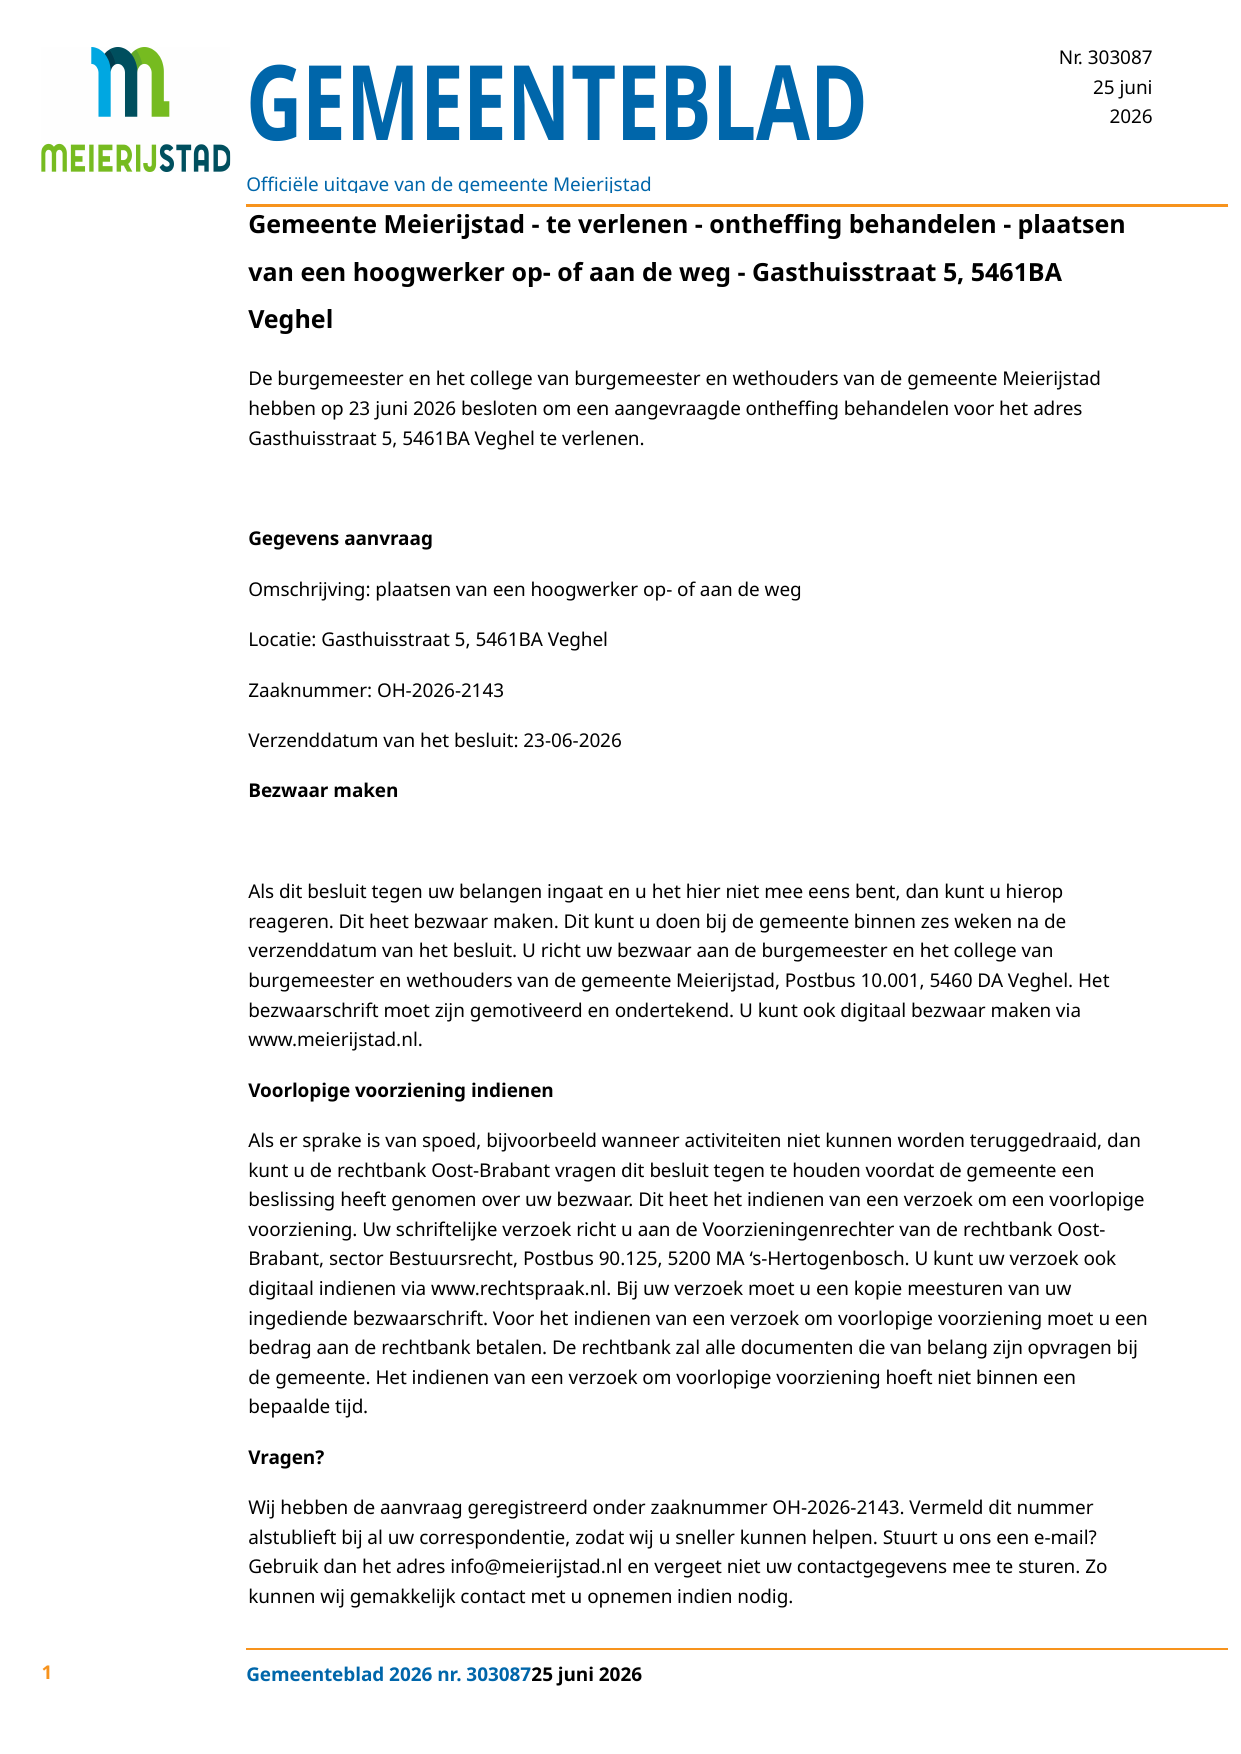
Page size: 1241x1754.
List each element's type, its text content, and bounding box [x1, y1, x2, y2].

text Bezwaar maken [248, 778, 1152, 803]
text Als dit besluit tegen uw belangen ingaat en u het hier niet mee eens bent, dan kunt u hierop reageren. Dit heet bezwaar maken. Dit kunt u doen bij de gemeente binnen zes weken na de verzenddatum van het besluit. U richt uw bezwaar aan de burgemeester en het college van burgemeester en wethouders van de gemeente Meierijstad, Postbus 10.001, 5460 DA Veghel. Het bezwaarschrift moet zijn gemotiveerd en ondertekend. U kunt ook digitaal bezwaar maken via www.meierijstad.nl. [248, 878, 1152, 1052]
text Locatie: Gasthuisstraat 5, 5461BA Veghel [248, 626, 1152, 652]
text Gegevens aanvraag [248, 526, 1152, 551]
text Vragen? [248, 1444, 1152, 1469]
text Zaaknummer: OH-2026-2143 [248, 677, 1152, 702]
text Omschrijving: plaatsen van een hoogwerker op- of aan de weg [248, 576, 1152, 602]
text Als er sprake is van spoed, bijvoorbeeld wanneer activiteiten niet kunnen worden teruggedraaid, dan kunt u de rechtbank Oost-Brabant vragen dit besluit tegen te houden voordat de gemeente een beslissing heeft genomen over uw bezwaar. Dit heet het indienen van een verzoek om een voorlopige voorziening. Uw schriftelijke verzoek richt u aan de Voorzieningenrechter van de rechtbank Oost-Brabant, sector Bestuursrecht, Postbus 90.125, 5200 MA ‘s-Hertogenbosch. U kunt uw verzoek ook digitaal indienen via www.rechtspraak.nl. Bij uw verzoek moet u een kopie meesturen van uw ingediende bezwaarschrift. Voor het indienen van een verzoek om voorlopige voorziening moet u een bedrag aan de rechtbank betalen. De rechtbank zal alle documenten die van belang zijn opvragen bij de gemeente. Het indienen van een verzoek om voorlopige voorziening hoeft niet binnen een bepaalde tijd. [248, 1127, 1152, 1419]
picture [41, 47, 231, 172]
text Verzenddatum van het besluit: 23-06-2026 [248, 727, 1152, 753]
text Wij hebben de aanvraag geregistreerd onder zaaknummer OH-2026-2143. Vermeld dit nummer alstublieft bij al uw correspondentie, zodat wij u sneller kunnen helpen. Stuurt u ons een e-mail? Gebruik dan het adres info@meierijstad.nl en vergeet niet uw contactgegevens mee te sturen. Zo kunnen wij gemakkelijk contact met u opnemen indien nodig. [248, 1494, 1152, 1609]
text Voorlopige voorziening indienen [248, 1077, 1152, 1102]
text Gemeente Meierijstad - te verlenen - ontheffing behandelen - plaatsen van een hoogwerker op- of aan de weg - Gasthuisstraat 5, 5461BA Veghel [248, 207, 1152, 336]
text De burgemeester en het college van burgemeester en wethouders van de gemeente Meierijstad hebben op 23 juni 2026 besloten om een aangevraagde ontheffing behandelen voor het adres Gasthuisstraat 5, 5461BA Veghel te verlenen. [248, 366, 1152, 450]
